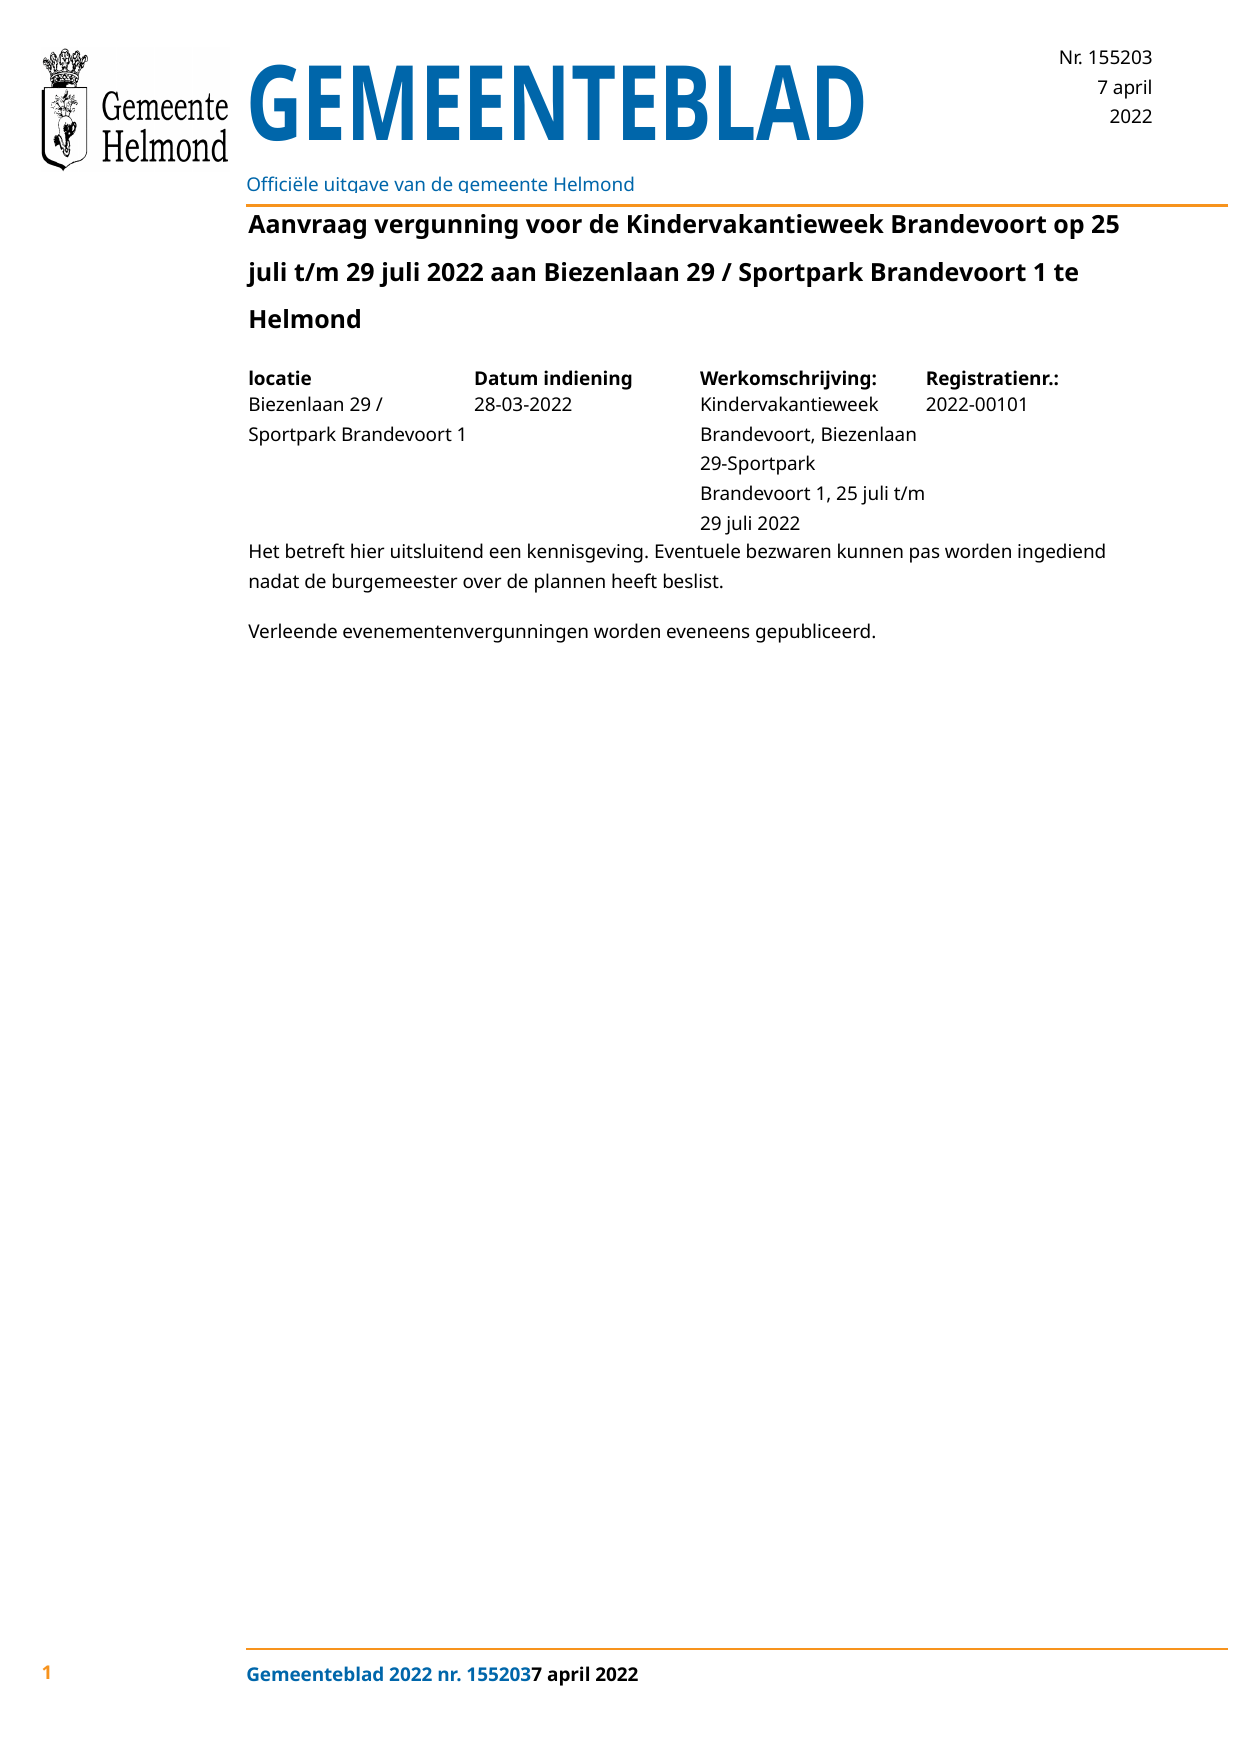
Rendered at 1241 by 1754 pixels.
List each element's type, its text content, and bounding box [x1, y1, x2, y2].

table_cell 28-03-2022 [474, 391, 700, 535]
table_header locatie [248, 366, 474, 391]
picture [41, 47, 231, 172]
text Het betreft hier uitsluitend een kennisgeving. Eventuele bezwaren kunnen pas worden ingediend nadat de burgemeester over de plannen heeft beslist. [248, 539, 1152, 594]
text Aanvraag vergunning voor de Kindervakantieweek Brandevoort op 25 juli t/m 29 juli 2022 aan Biezenlaan 29 / Sportpark Brandevoort 1 te Helmond [248, 207, 1152, 336]
table_cell Kindervakantieweek Brandevoort, Biezenlaan 29-Sportpark Brandevoort 1, 25 juli t/m 29 juli 2022 [700, 391, 926, 535]
text Verleende evenementenvergunningen worden eveneens gepubliceerd. [248, 619, 1152, 644]
table_cell 2022-00101 [926, 391, 1152, 535]
table_header Werkomschrijving: [700, 366, 926, 391]
table_cell Biezenlaan 29 / Sportpark Brandevoort 1 [248, 391, 474, 535]
table_header Registratienr.: [926, 366, 1152, 391]
table_header Datum indiening [474, 366, 700, 391]
